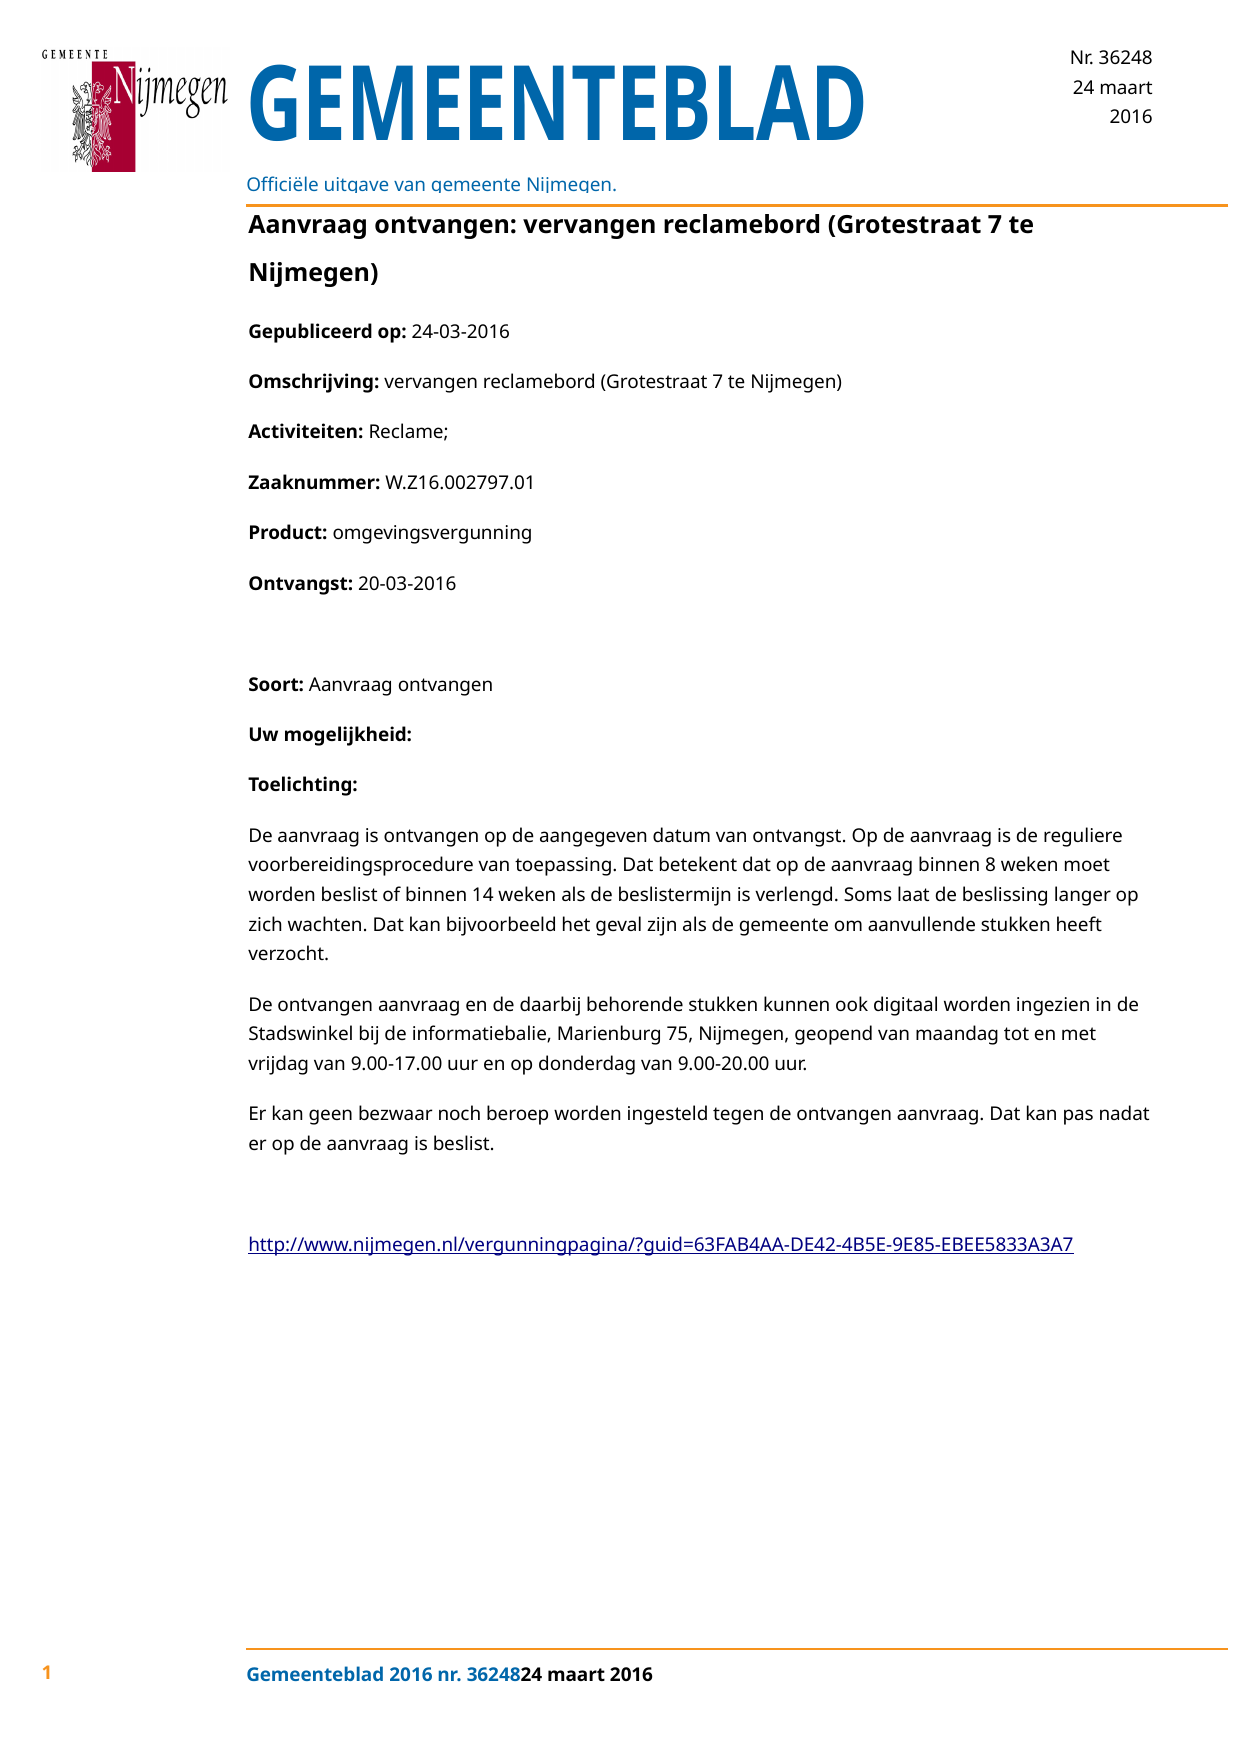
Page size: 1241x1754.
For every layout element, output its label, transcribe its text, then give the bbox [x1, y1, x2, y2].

text Zaaknummer: W.Z16.002797.01 [248, 469, 1152, 495]
picture [41, 47, 231, 172]
text Uw mogelijkheid: [248, 721, 1152, 747]
text Activiteiten: Reclame; [248, 419, 1152, 444]
text De aanvraag is ontvangen op de aangegeven datum van ontvangst. Op de aanvraag is de reguliere voorbereidingsprocedure van toepassing. Dat betekent dat op de aanvraag binnen 8 weken moet worden beslist of binnen 14 weken als de beslistermijn is verlengd. Soms laat de beslissing langer op zich wachten. Dat kan bijvoorbeeld het geval zijn als de gemeente om aanvullende stukken heeft verzocht. [248, 822, 1152, 966]
text Toelichting: [248, 772, 1152, 797]
text Omschrijving: vervangen reclamebord (Grotestraat 7 te Nijmegen) [248, 368, 1152, 394]
text Er kan geen bezwaar noch beroep worden ingesteld tegen de ontvangen aanvraag. Dat kan pas nadat er op de aanvraag is beslist. [248, 1100, 1152, 1156]
text Product: omgevingsvergunning [248, 519, 1152, 545]
text http://www.nijmegen.nl/vergunningpagina/?guid=63FAB4AA-DE42-4B5E-9E85-EBEE5833A3A7 [248, 1231, 1152, 1257]
text Ontvangst: 20-03-2016 [248, 570, 1152, 596]
text Gepubliceerd op: 24-03-2016 [248, 318, 1152, 344]
text Aanvraag ontvangen: vervangen reclamebord (Grotestraat 7 te Nijmegen) [248, 207, 1152, 288]
text Soort: Aanvraag ontvangen [248, 671, 1152, 697]
text De ontvangen aanvraag en de daarbij behorende stukken kunnen ook digitaal worden ingezien in de Stadswinkel bij de informatiebalie, Marienburg 75, Nijmegen, geopend van maandag tot en met vrijdag van 9.00-17.00 uur en op donderdag van 9.00-20.00 uur. [248, 991, 1152, 1076]
